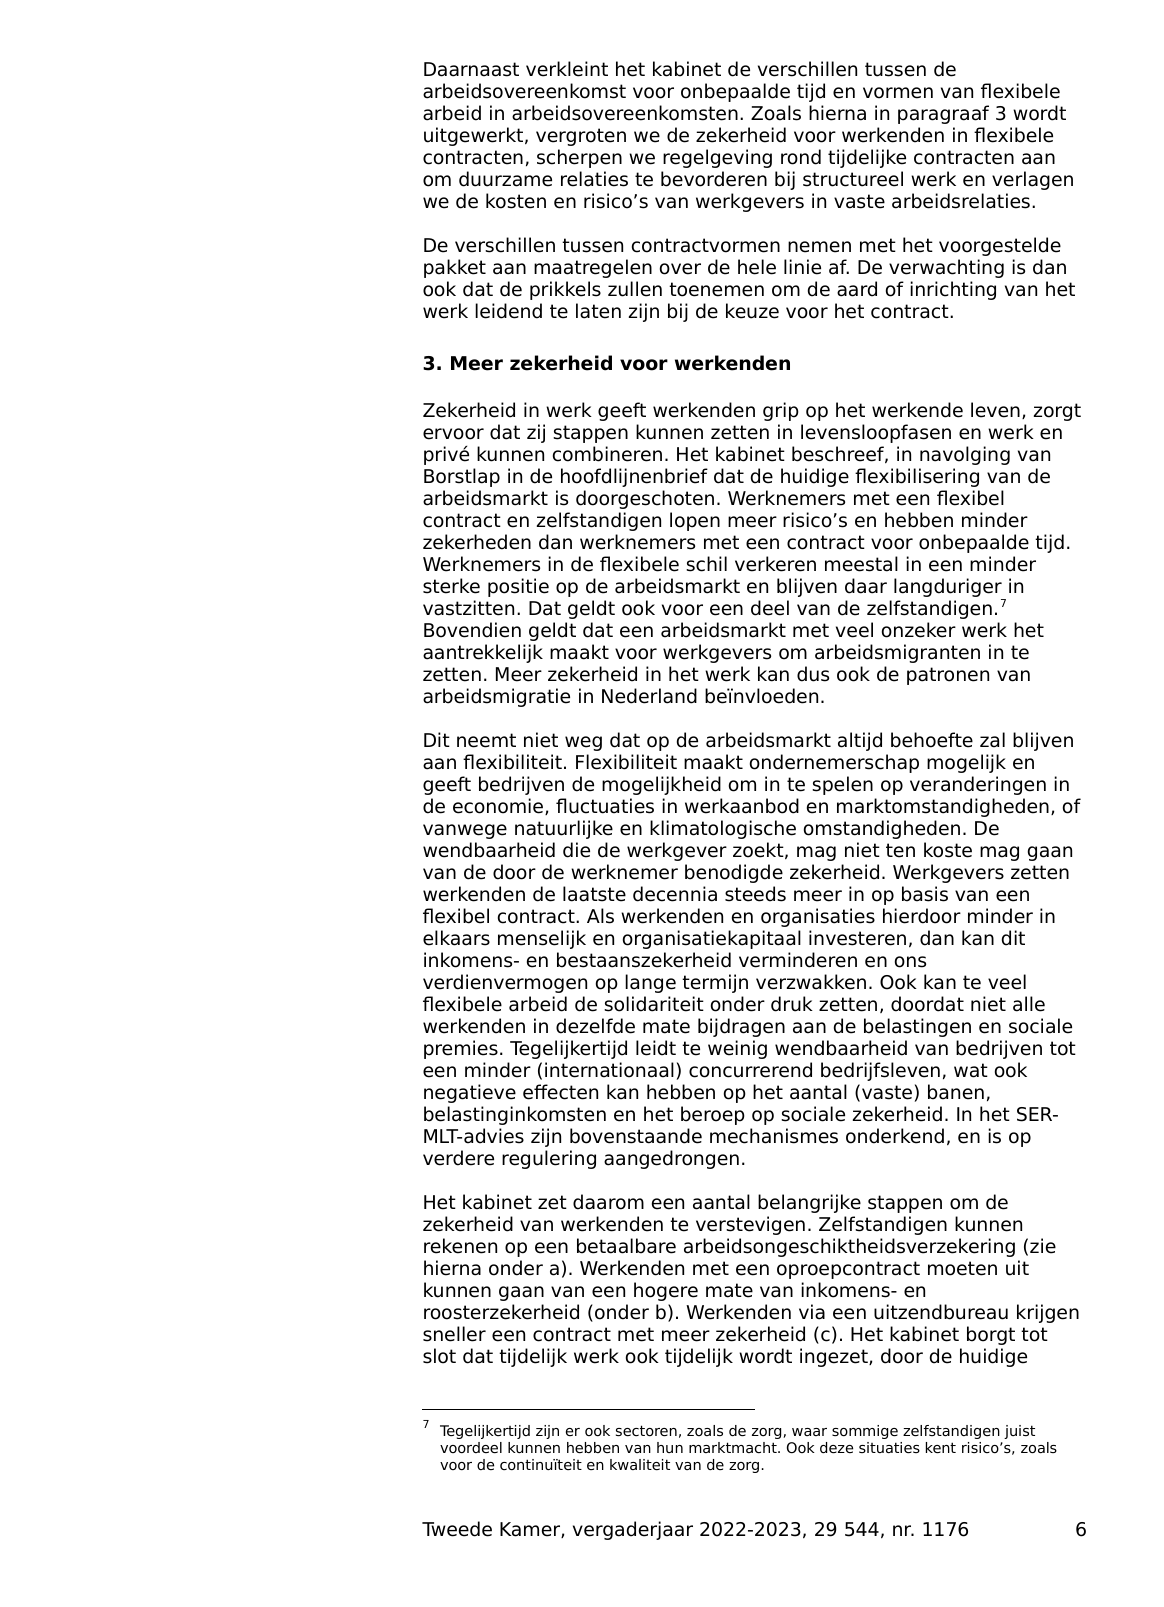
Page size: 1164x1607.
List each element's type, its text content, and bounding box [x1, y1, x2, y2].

text Het kabinet zet daarom een aantal belangrijke stappen om de zekerheid van werkenden te verstevigen. Zelfstandigen kunnen rekenen op een betaalbare arbeidsongeschiktheidsverzekering (zie hierna onder a). Werkenden met een oproepcontract moeten uit kunnen gaan van een hogere mate van inkomens- en roosterzekerheid (onder b). Werkenden via een uitzendbureau krijgen sneller een contract met meer zekerheid (c). Het kabinet borgt tot slot dat tijdelijk werk ook tijdelijk wordt ingezet, door de huidige [422, 1192, 1087, 1367]
text Zekerheid in werk geeft werkenden grip op het werkende leven, zorgt ervoor dat zij stappen kunnen zetten in levensloopfasen en werk en privé kunnen combineren. Het kabinet beschreef, in navolging van Borstlap in de hoofdlijnenbrief dat de huidige flexibilisering van de arbeidsmarkt is doorgeschoten. Werknemers met een flexibel contract en zelfstandigen lopen meer risico’s en hebben minder zekerheden dan werknemers met een contract voor onbepaalde tijd. Werknemers in de flexibele schil verkeren meestal in een minder sterke positie op de arbeidsmarkt en blijven daar langduriger in vastzitten. Dat geldt ook voor een deel van de zelfstandigen. Bovendien geldt dat een arbeidsmarkt met veel onzeker werk het aantrekkelijk maakt voor werkgevers om arbeidsmigranten in te zetten. Meer zekerheid in het werk kan dus ook de patronen van arbeidsmigratie in Nederland beïnvloeden. [422, 400, 1087, 708]
text De verschillen tussen contractvormen nemen met het voorgestelde pakket aan maatregelen over de hele linie af. De verwachting is dan ook dat de prikkels zullen toenemen om de aard of inrichting van het werk leidend te laten zijn bij de keuze voor het contract. [422, 235, 1087, 323]
text Daarnaast verkleint het kabinet de verschillen tussen de arbeidsovereenkomst voor onbepaalde tijd en vormen van flexibele arbeid in arbeidsovereenkomsten. Zoals hierna in paragraaf 3 wordt uitgewerkt, vergroten we de zekerheid voor werkenden in flexibele contracten, scherpen we regelgeving rond tijdelijke contracten aan om duurzame relaties te bevorderen bij structureel werk en verlagen we de kosten en risico’s van werkgevers in vaste arbeidsrelaties. [422, 59, 1087, 213]
subtitle 3. Meer zekerheid voor werkenden [422, 353, 1087, 375]
text Tegelijkertijd zijn er ook sectoren, zoals de zorg, waar sommige zelfstandigen juist voordeel kunnen hebben van hun marktmacht. Ook deze situaties kent risico’s, zoals voor de continuïteit en kwaliteit van de zorg. [422, 1418, 1087, 1474]
text Dit neemt niet weg dat op de arbeidsmarkt altijd behoefte zal blijven aan flexibiliteit. Flexibiliteit maakt ondernemerschap mogelijk en geeft bedrijven de mogelijkheid om in te spelen op veranderingen in de economie, fluctuaties in werkaanbod en marktomstandigheden, of vanwege natuurlijke en klimatologische omstandigheden. De wendbaarheid die de werkgever zoekt, mag niet ten koste mag gaan van de door de werknemer benodigde zekerheid. Werkgevers zetten werkenden de laatste decennia steeds meer in op basis van een flexibel contract. Als werkenden en organisaties hierdoor minder in elkaars menselijk en organisatiekapitaal investeren, dan kan dit inkomens- en bestaanszekerheid verminderen en ons verdienvermogen op lange termijn verzwakken. Ook kan te veel flexibele arbeid de solidariteit onder druk zetten, doordat niet alle werkenden in dezelfde mate bijdragen aan de belastingen en sociale premies. Tegelijkertijd leidt te weinig wendbaarheid van bedrijven tot een minder (internationaal) concurrerend bedrijfsleven, wat ook negatieve effecten kan hebben op het aantal (vaste) banen, belastinginkomsten en het beroep op sociale zekerheid. In het SER-MLT-advies zijn bovenstaande mechanismes onderkend, en is op verdere regulering aangedrongen. [422, 730, 1087, 1169]
